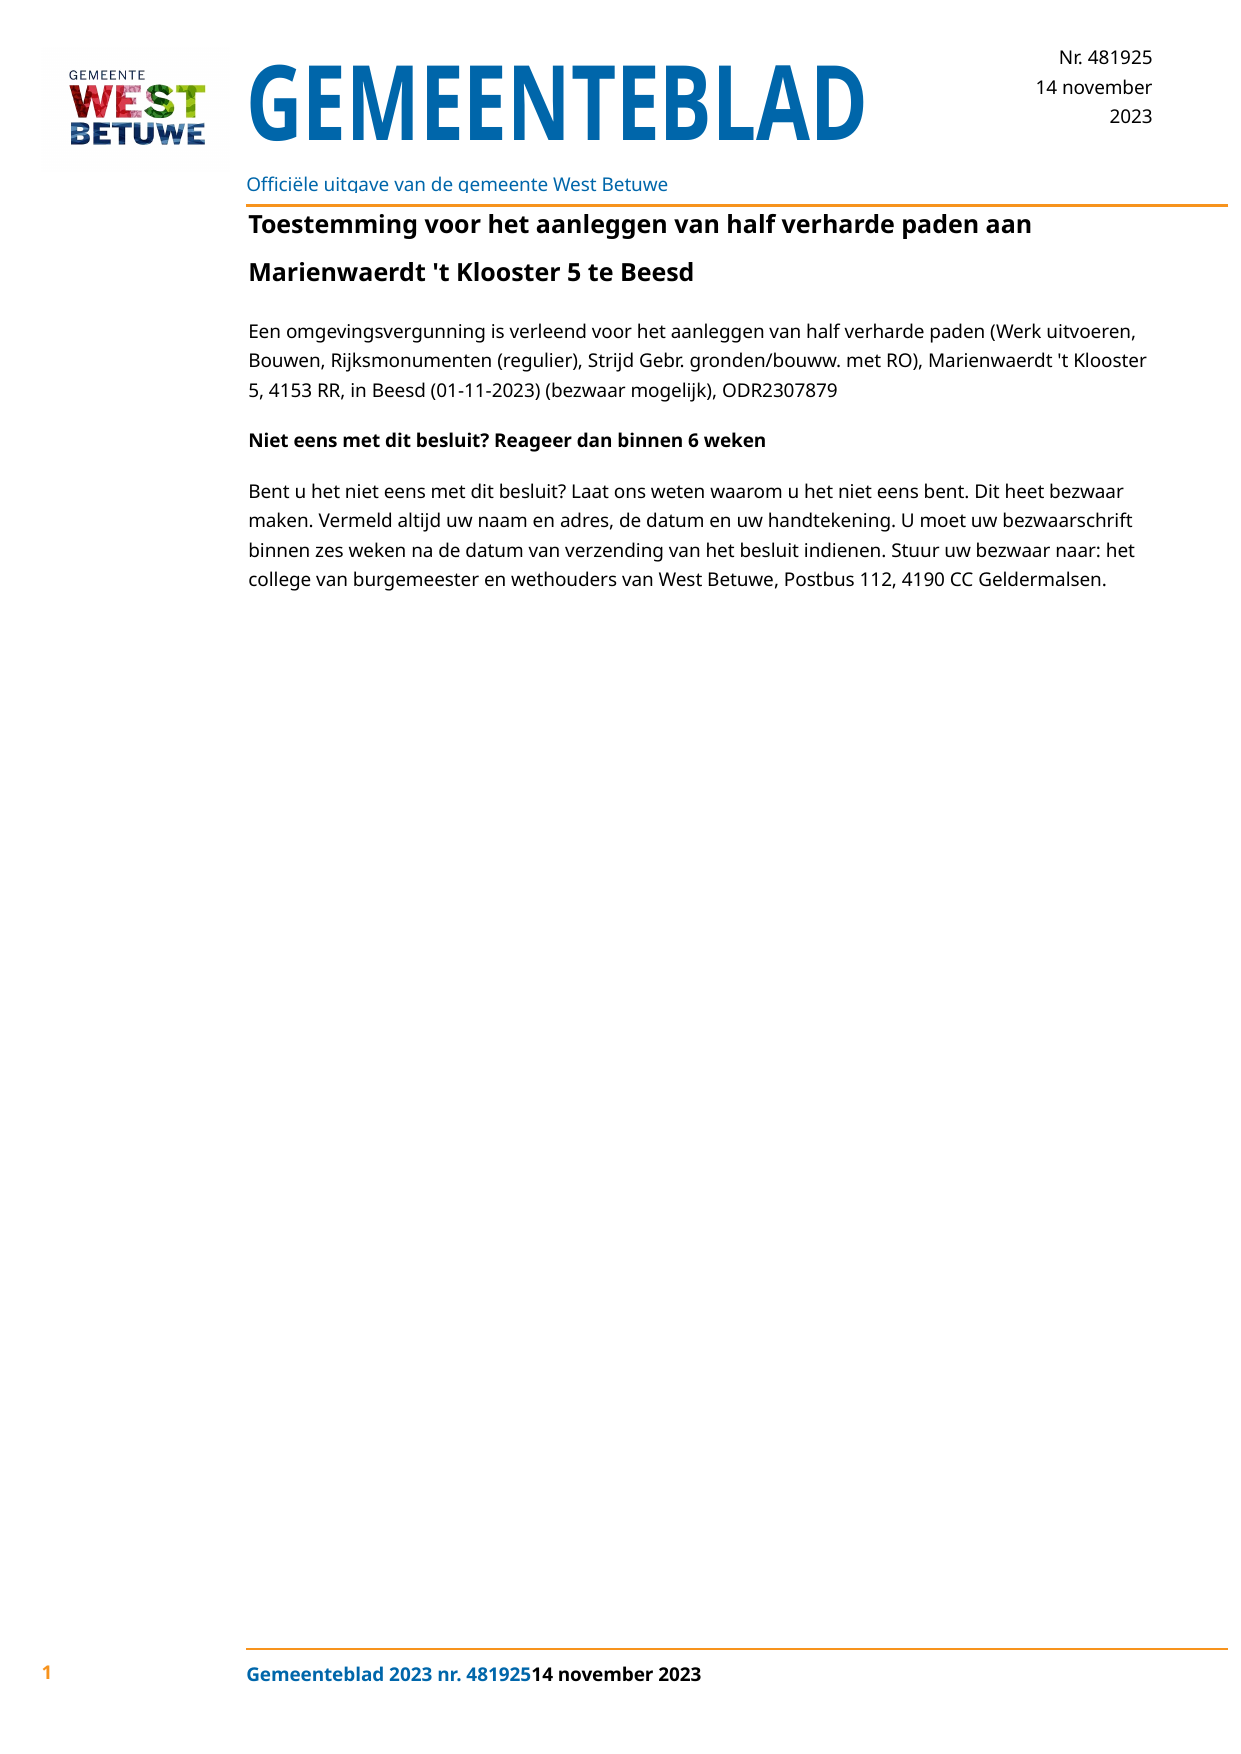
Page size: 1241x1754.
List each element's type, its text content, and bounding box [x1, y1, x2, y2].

text Toestemming voor het aanleggen van half verharde paden aan Marienwaerdt 't Klooster 5 te Beesd [248, 207, 1152, 288]
picture [41, 47, 231, 172]
text Bent u het niet eens met dit besluit? Laat ons weten waarom u het niet eens bent. Dit heet bezwaar maken. Vermeld altijd uw naam en adres, de datum en uw handtekening. U moet uw bezwaarschrift binnen zes weken na de datum van verzending van het besluit indienen. Stuur uw bezwaar naar: het college van burgemeester en wethouders van West Betuwe, Postbus 112, 4190 CC Geldermalsen. [248, 478, 1152, 592]
text Niet eens met dit besluit? Reageer dan binnen 6 weken [248, 427, 1152, 453]
text Een omgevingsvergunning is verleend voor het aanleggen van half verharde paden (Werk uitvoeren, Bouwen, Rijksmonumenten (regulier), Strijd Gebr. gronden/bouww. met RO), Marienwaerdt 't Klooster 5, 4153 RR, in Beesd (01-11-2023) (bezwaar mogelijk), ODR2307879 [248, 318, 1152, 403]
